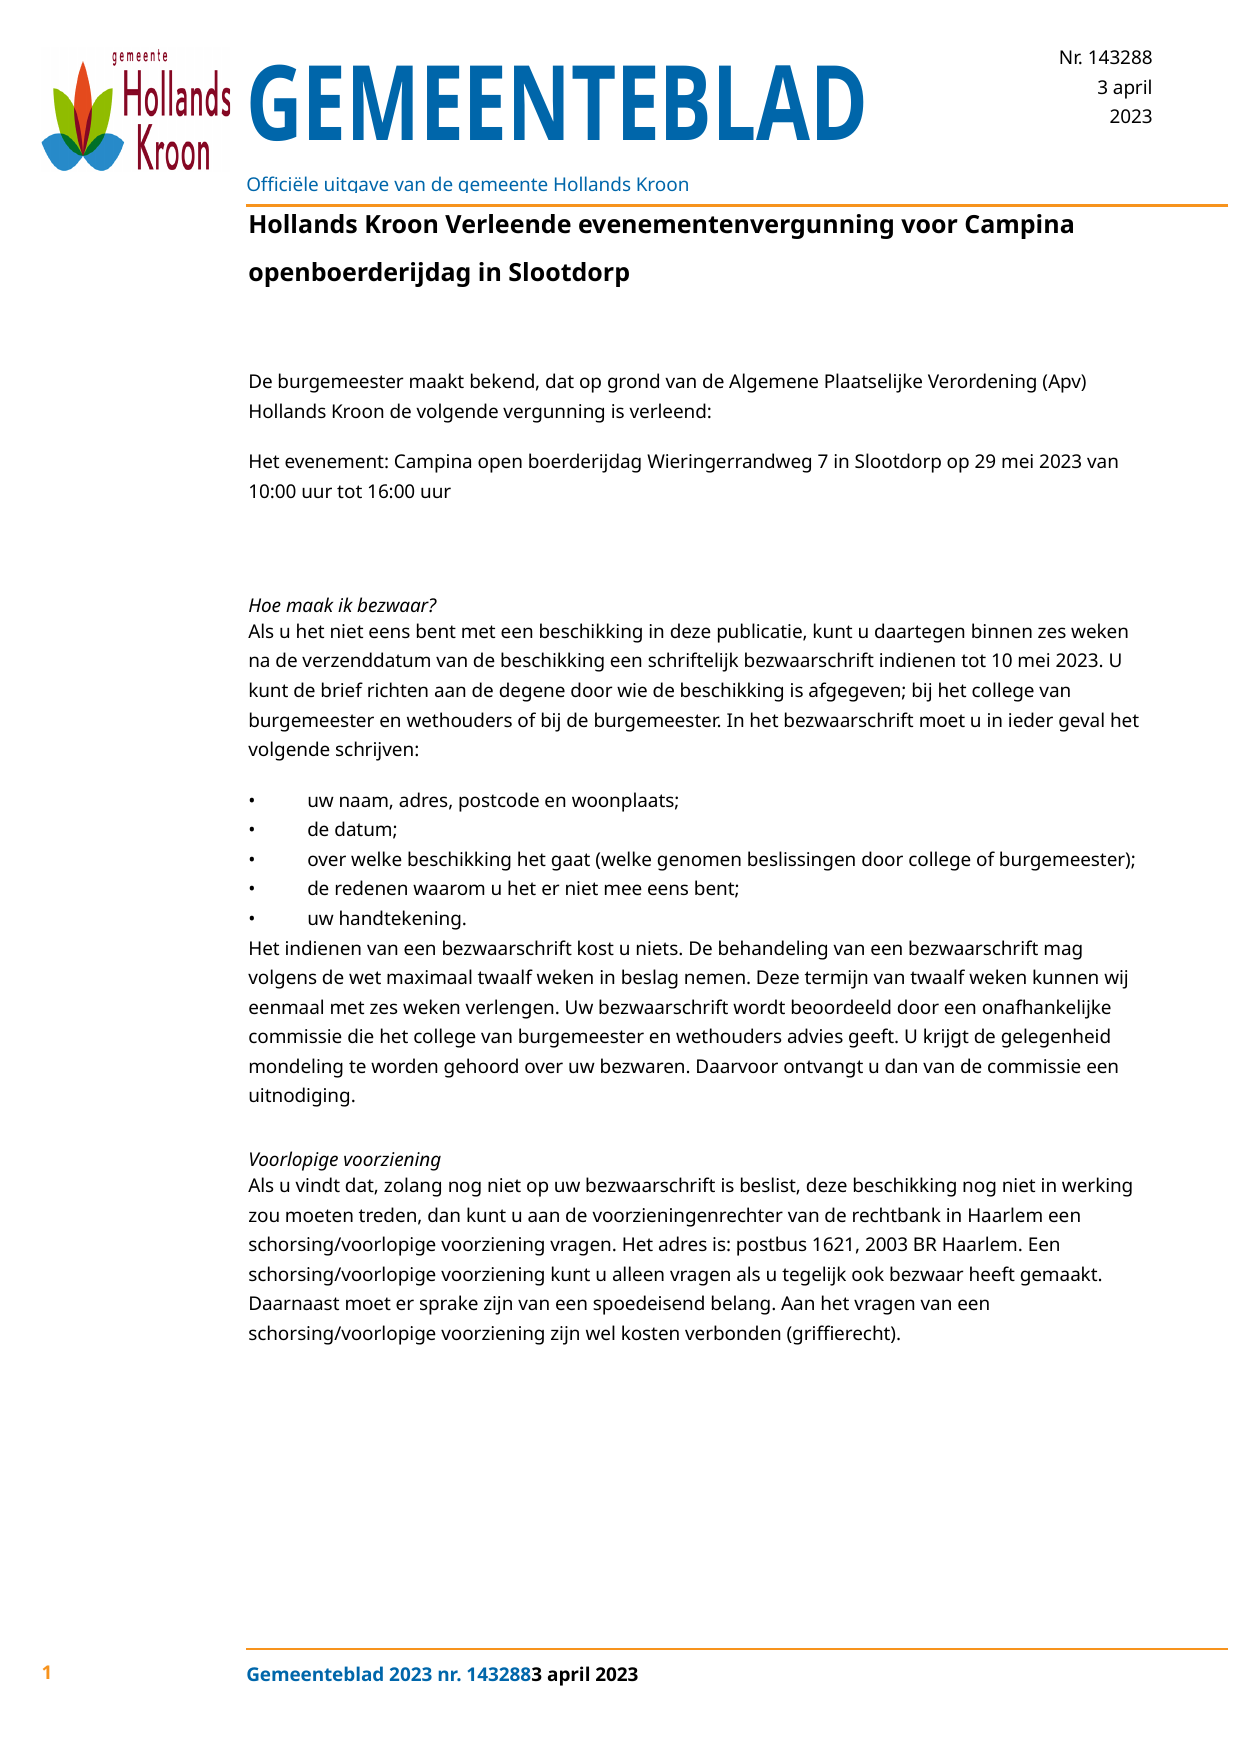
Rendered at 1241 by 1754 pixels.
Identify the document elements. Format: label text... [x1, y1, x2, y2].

list uw handtekening. [248, 905, 1152, 931]
text Als u vindt dat, zolang nog niet op uw bezwaarschrift is beslist, deze beschikking nog niet in werking zou moeten treden, dan kunt u aan de voorzieningenrechter van de rechtbank in Haarlem een schorsing/voorlopige voorziening vragen. Het adres is: postbus 1621, 2003 BR Haarlem. Een schorsing/voorlopige voorziening kunt u alleen vragen als u tegelijk ook bezwaar heeft gemaakt. Daarnaast moet er sprake zijn van een spoedeisend belang. Aan het vragen van een schorsing/voorlopige voorziening zijn wel kosten verbonden (griffierecht). [248, 1172, 1152, 1346]
text Het evenement: Campina open boerderijdag Wieringerrandweg 7 in Slootdorp op 29 mei 2023 van 10:00 uur tot 16:00 uur [248, 448, 1152, 504]
picture [41, 47, 231, 172]
list over welke beschikking het gaat (welke genomen beslissingen door college of burgemeester); [248, 846, 1152, 872]
text De burgemeester maakt bekend, dat op grond van de Algemene Plaatselijke Verordening (Apv) Hollands Kroon de volgende vergunning is verleend: [248, 368, 1152, 424]
list de redenen waarom u het er niet mee eens bent; [248, 876, 1152, 901]
text Hollands Kroon Verleende evenementenvergunning voor Campina openboerderijdag in Slootdorp [248, 207, 1152, 288]
text Als u het niet eens bent met een beschikking in deze publicatie, kunt u daartegen binnen zes weken na de verzenddatum van de beschikking een schriftelijk bezwaarschrift indienen tot 10 mei 2023. U kunt de brief richten aan de degene door wie de beschikking is afgegeven; bij het college van burgemeester en wethouders of bij de burgemeester. In het bezwaarschrift moet u in ieder geval het volgende schrijven: [248, 618, 1152, 762]
text Hoe maak ik bezwaar? [248, 592, 1152, 618]
text Het indienen van een bezwaarschrift kost u niets. De behandeling van een bezwaarschrift mag volgens de wet maximaal twaalf weken in beslag nemen. Deze termijn van twaalf weken kunnen wij eenmaal met zes weken verlengen. Uw bezwaarschrift wordt beoordeeld door een onafhankelijke commissie die het college van burgemeester en wethouders advies geeft. U krijgt de gelegenheid mondeling te worden gehoord over uw bezwaren. Daarvoor ontvangt u dan van de commissie een uitnodiging. [248, 935, 1152, 1108]
list uw naam, adres, postcode en woonplaats; [248, 787, 1152, 812]
list de datum; [248, 816, 1152, 842]
text Voorlopige voorziening [248, 1147, 1152, 1172]
